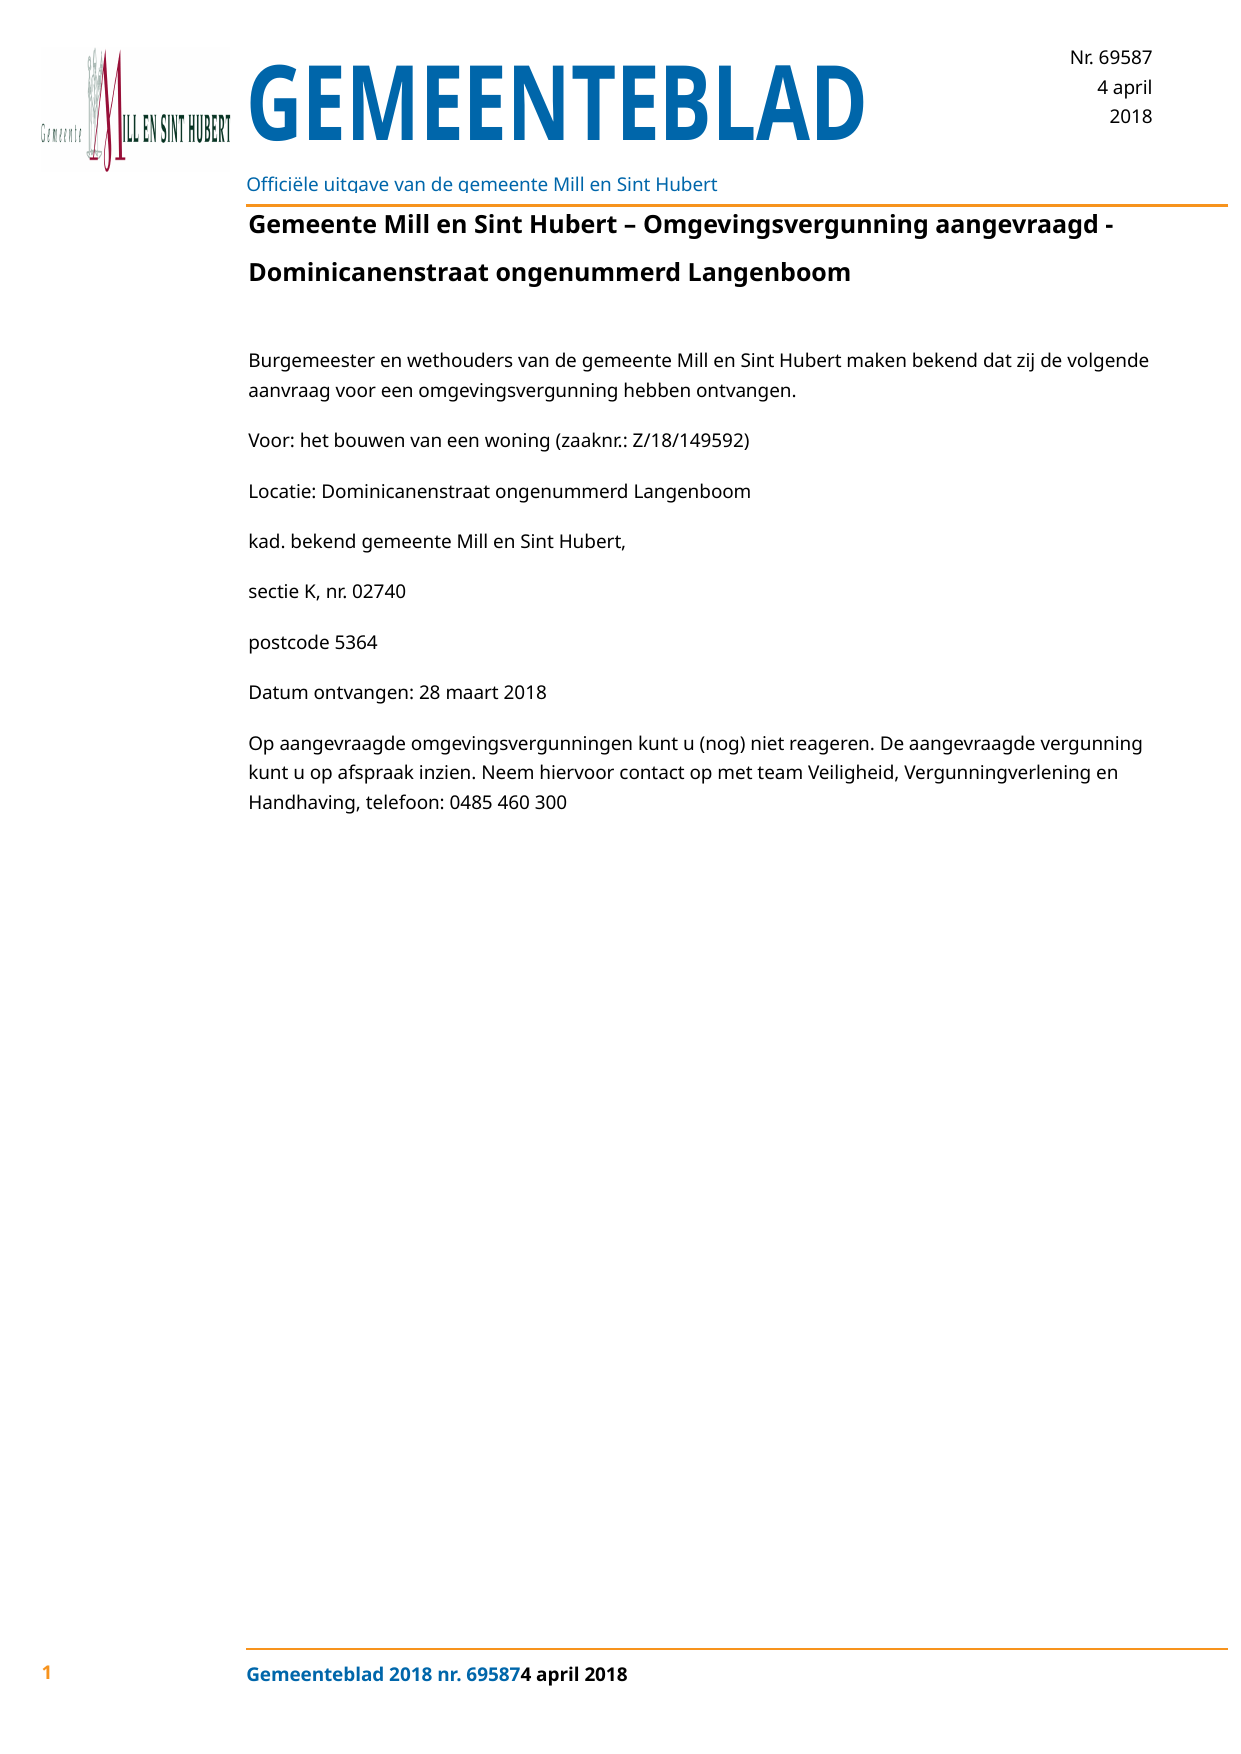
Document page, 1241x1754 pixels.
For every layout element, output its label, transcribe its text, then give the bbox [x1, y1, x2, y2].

text kad. bekend gemeente Mill en Sint Hubert, [248, 528, 1152, 554]
text Voor: het bouwen van een woning (zaaknr.: Z/18/149592) [248, 427, 1152, 453]
text Locatie: Dominicanenstraat ongenummerd Langenboom [248, 478, 1152, 504]
text Datum ontvangen: 28 maart 2018 [248, 679, 1152, 705]
text postcode 5364 [248, 629, 1152, 655]
text sectie K, nr. 02740 [248, 579, 1152, 604]
text Op aangevraagde omgevingsvergunningen kunt u (nog) niet reageren. De aangevraagde vergunning kunt u op afspraak inzien. Neem hiervoor contact op met team Veiligheid, Vergunningverlening en Handhaving, telefoon: 0485 460 300 [248, 730, 1152, 815]
text Burgemeester en wethouders van de gemeente Mill en Sint Hubert maken bekend dat zij de volgende aanvraag voor een omgevingsvergunning hebben ontvangen. [248, 347, 1152, 403]
text Gemeente Mill en Sint Hubert – Omgevingsvergunning aangevraagd - Dominicanenstraat ongenummerd Langenboom [248, 207, 1152, 288]
picture [41, 47, 231, 172]
